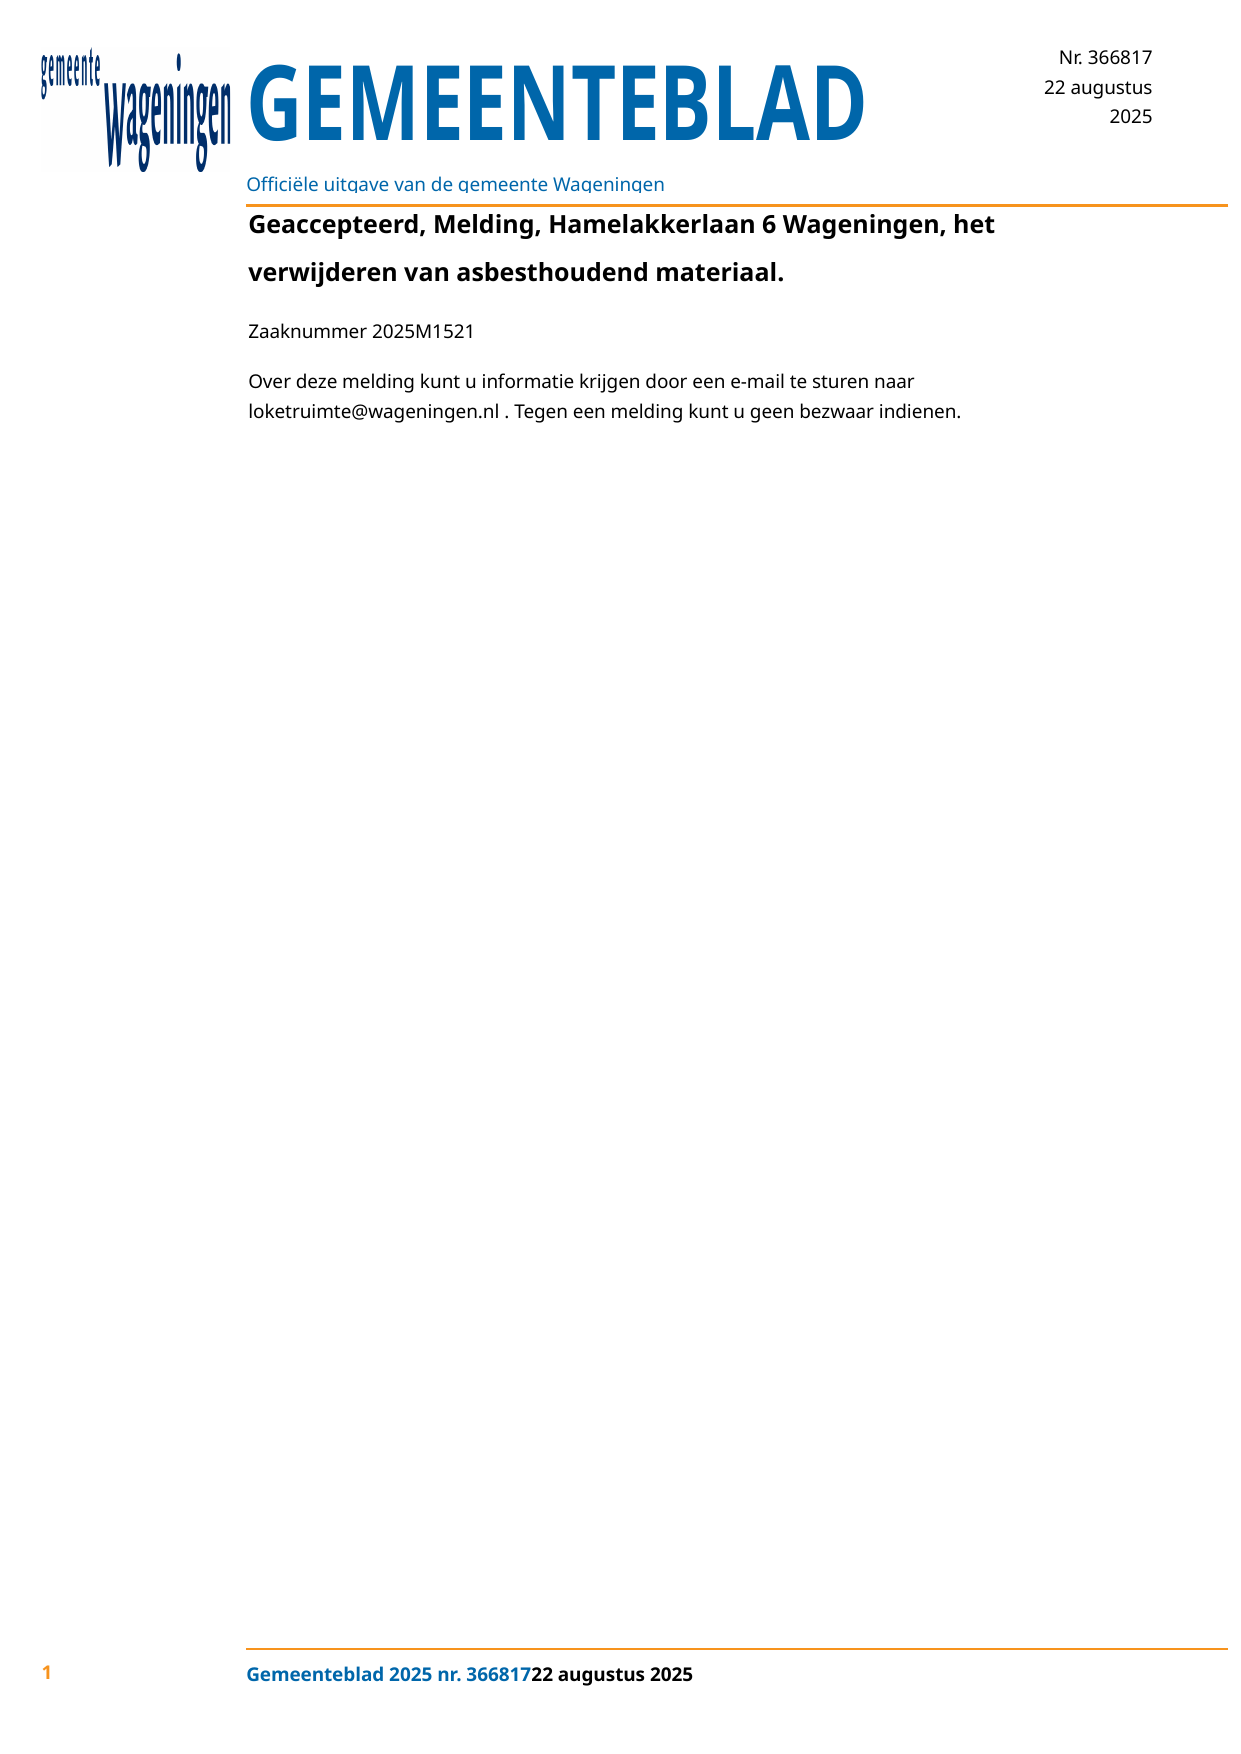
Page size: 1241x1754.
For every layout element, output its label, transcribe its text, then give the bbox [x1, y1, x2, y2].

text Zaaknummer 2025M1521 [248, 318, 1152, 344]
text Geaccepteerd, Melding, Hamelakkerlaan 6 Wageningen, het verwijderen van asbesthoudend materiaal. [248, 207, 1152, 288]
text Over deze melding kunt u informatie krijgen door een e-mail te sturen naar loketruimte@wageningen.nl . Tegen een melding kunt u geen bezwaar indienen. [248, 368, 1152, 424]
picture [41, 47, 231, 172]
